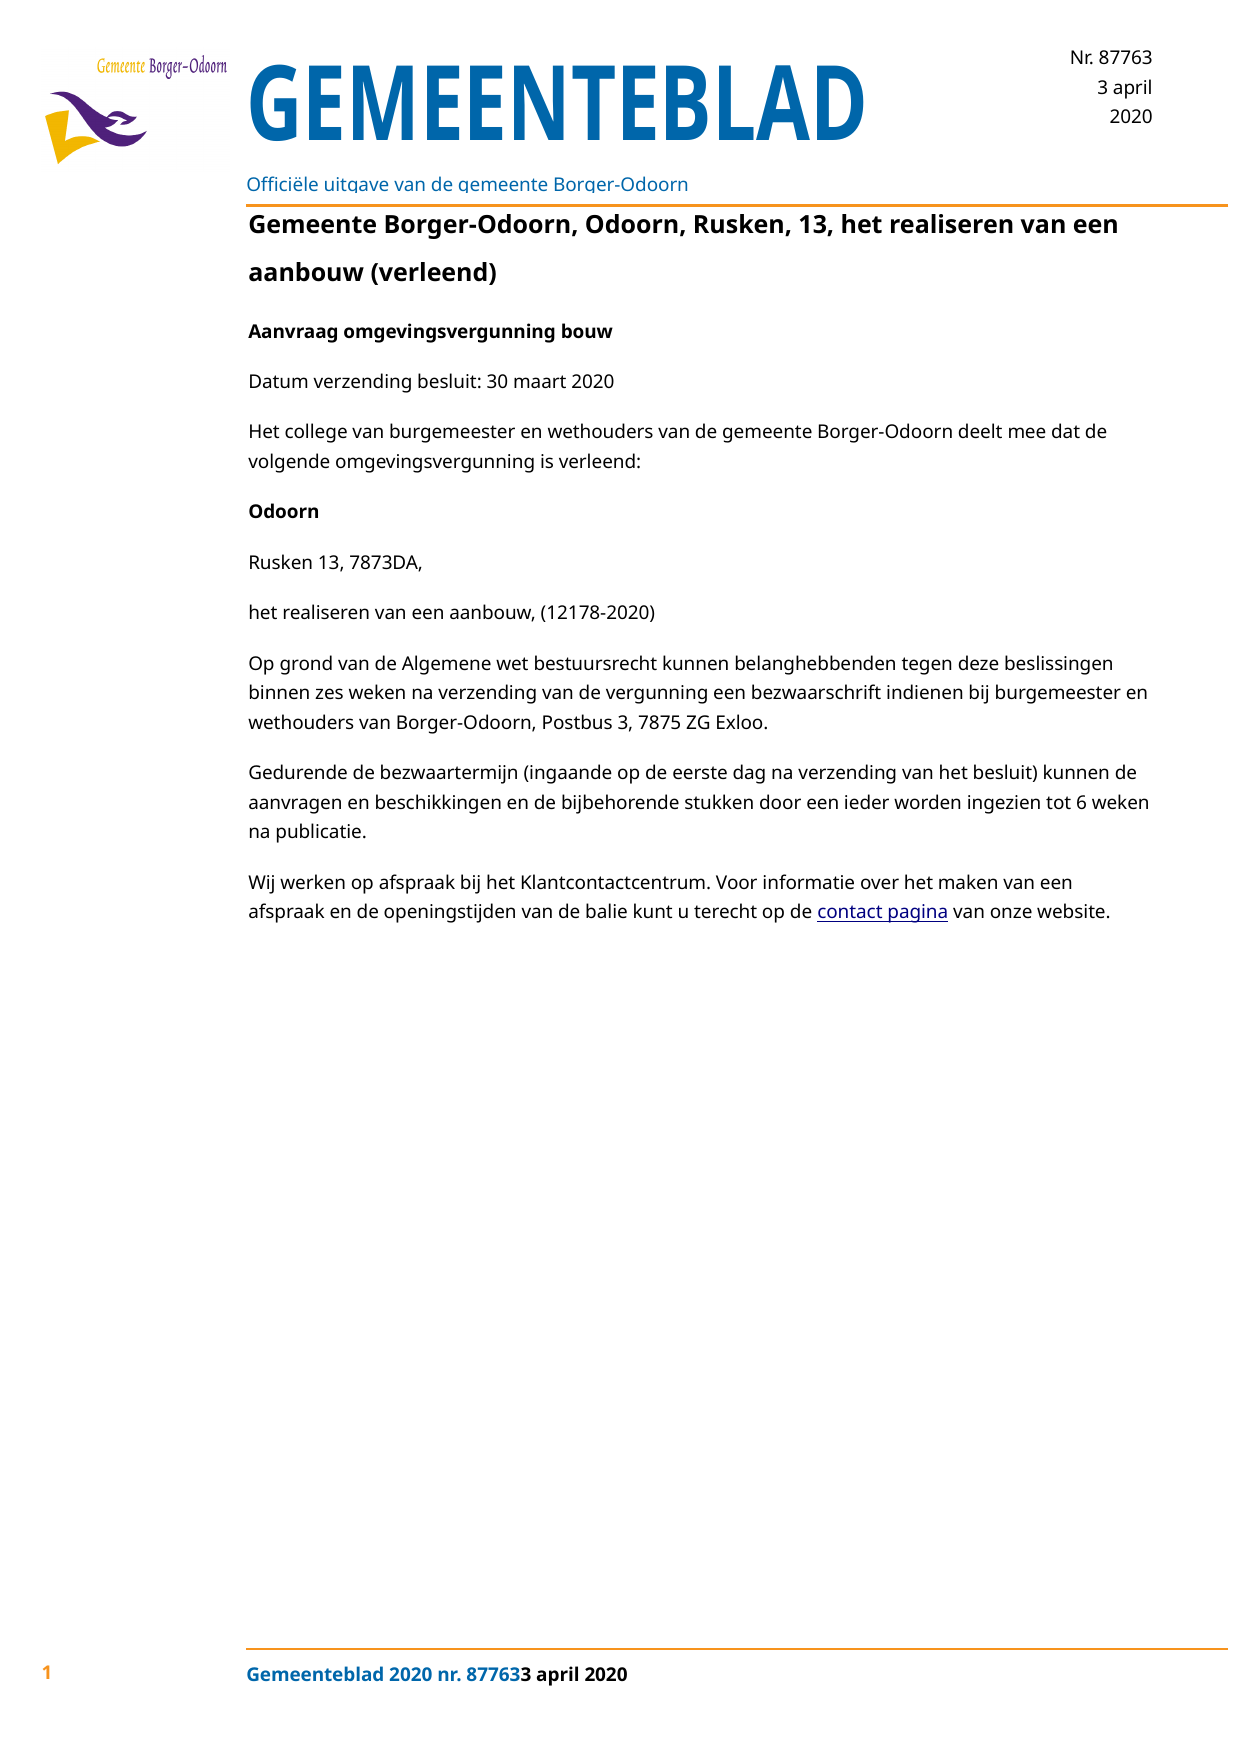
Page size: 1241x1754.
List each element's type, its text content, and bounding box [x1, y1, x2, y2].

text Wij werken op afspraak bij het Klantcontactcentrum. Voor informatie over het maken van een afspraak en de openingstijden van de balie kunt u terecht op de contact pagina van onze website. [248, 869, 1152, 924]
text Gemeente Borger-Odoorn, Odoorn, Rusken, 13, het realiseren van een aanbouw (verleend) [248, 207, 1152, 288]
picture [41, 47, 231, 172]
text het realiseren van een aanbouw, (12178-2020) [248, 599, 1152, 625]
text Datum verzending besluit: 30 maart 2020 [248, 368, 1152, 394]
text Het college van burgemeester en wethouders van de gemeente Borger-Odoorn deelt mee dat de volgende omgevingsvergunning is verleend: [248, 419, 1152, 474]
text Gedurende de bezwaartermijn (ingaande op de eerste dag na verzending van het besluit) kunnen de aanvragen en beschikkingen en de bijbehorende stukken door een ieder worden ingezien tot 6 weken na publicatie. [248, 759, 1152, 844]
text Aanvraag omgevingsvergunning bouw [248, 318, 1152, 344]
text Rusken 13, 7873DA, [248, 549, 1152, 575]
text Op grond van de Algemene wet bestuursrecht kunnen belanghebbenden tegen deze beslissingen binnen zes weken na verzending van de vergunning een bezwaarschrift indienen bij burgemeester en wethouders van Borger-Odoorn, Postbus 3, 7875 ZG Exloo. [248, 650, 1152, 735]
text Odoorn [248, 499, 1152, 524]
